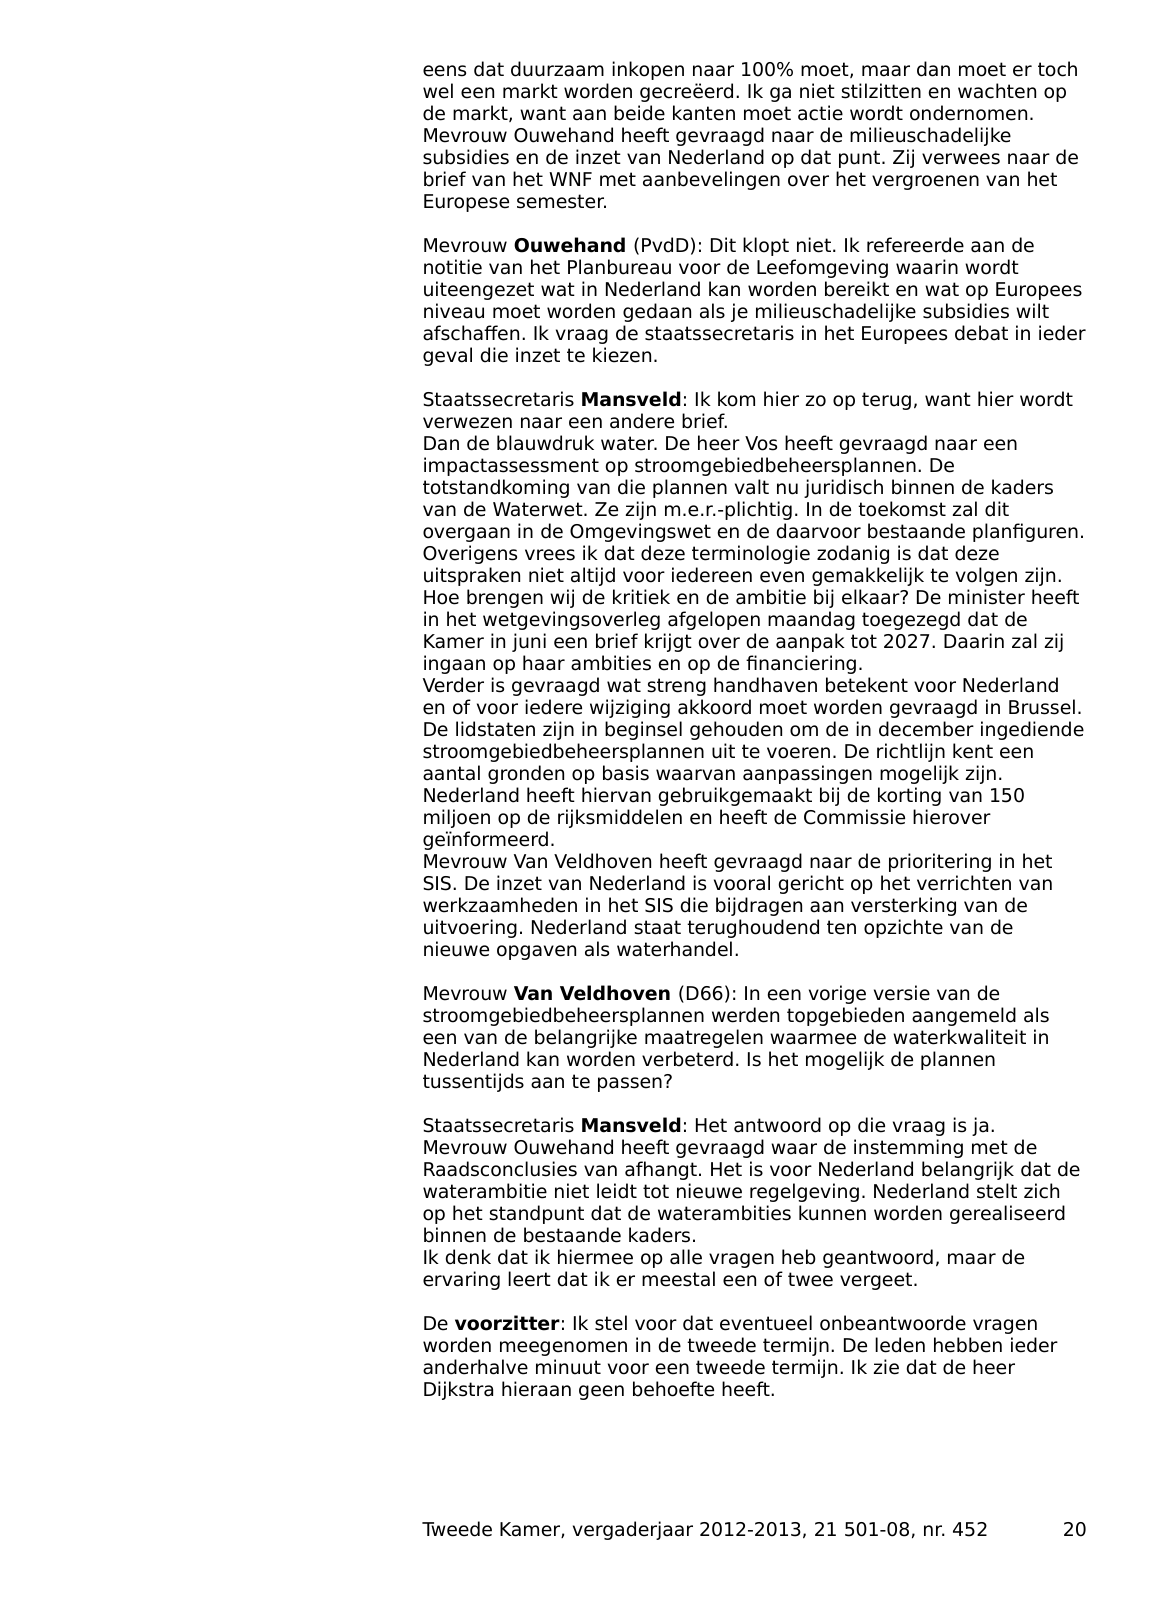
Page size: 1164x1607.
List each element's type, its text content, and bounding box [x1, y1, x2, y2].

text Hoe brengen wij de kritiek en de ambitie bij elkaar? De minister heeft in het wetgevingsoverleg afgelopen maandag toegezegd dat de Kamer in juni een brief krijgt over de aanpak tot 2027. Daarin zal zij ingaan op haar ambities en op de financiering. [422, 587, 1087, 675]
text Mevrouw Van Veldhoven heeft gevraagd naar de prioritering in het SIS. De inzet van Nederland is vooral gericht op het verrichten van werkzaamheden in het SIS die bijdragen aan versterking van de uitvoering. Nederland staat terughoudend ten opzichte van de nieuwe opgaven als waterhandel. [422, 851, 1087, 961]
text Staatssecretaris Mansveld: Het antwoord op die vraag is ja. [422, 1115, 1087, 1137]
text Mevrouw Ouwehand (PvdD): Dit klopt niet. Ik refereerde aan de notitie van het Planbureau voor de Leefomgeving waarin wordt uiteengezet wat in Nederland kan worden bereikt en wat op Europees niveau moet worden gedaan als je milieuschadelijke subsidies wilt afschaffen. Ik vraag de staatssecretaris in het Europees debat in ieder geval die inzet te kiezen. [422, 235, 1087, 367]
text eens dat duurzaam inkopen naar 100% moet, maar dan moet er toch wel een markt worden gecreëerd. Ik ga niet stilzitten en wachten op de markt, want aan beide kanten moet actie wordt ondernomen. [422, 59, 1087, 125]
text Mevrouw Ouwehand heeft gevraagd waar de instemming met de Raadsconclusies van afhangt. Het is voor Nederland belangrijk dat de waterambitie niet leidt tot nieuwe regelgeving. Nederland stelt zich op het standpunt dat de waterambities kunnen worden gerealiseerd binnen de bestaande kaders. [422, 1137, 1087, 1247]
text Mevrouw Van Veldhoven (D66): In een vorige versie van de stroomgebiedbeheersplannen werden topgebieden aangemeld als een van de belangrijke maatregelen waarmee de waterkwaliteit in Nederland kan worden verbeterd. Is het mogelijk de plannen tussentijds aan te passen? [422, 983, 1087, 1093]
text Mevrouw Ouwehand heeft gevraagd naar de milieuschadelijke subsidies en de inzet van Nederland op dat punt. Zij verwees naar de brief van het WNF met aanbevelingen over het vergroenen van het Europese semester. [422, 125, 1087, 213]
text Ik denk dat ik hiermee op alle vragen heb geantwoord, maar de ervaring leert dat ik er meestal een of twee vergeet. [422, 1247, 1087, 1291]
text Staatssecretaris Mansveld: Ik kom hier zo op terug, want hier wordt verwezen naar een andere brief. [422, 389, 1087, 433]
text Verder is gevraagd wat streng handhaven betekent voor Nederland en of voor iedere wijziging akkoord moet worden gevraagd in Brussel. De lidstaten zijn in beginsel gehouden om de in december ingediende stroomgebiedbeheersplannen uit te voeren. De richtlijn kent een aantal gronden op basis waarvan aanpassingen mogelijk zijn. Nederland heeft hiervan gebruikgemaakt bij de korting van 150 miljoen op de rijksmiddelen en heeft de Commissie hierover geïnformeerd. [422, 675, 1087, 851]
text Dan de blauwdruk water. De heer Vos heeft gevraagd naar een impactassessment op stroomgebiedbeheersplannen. De totstandkoming van die plannen valt nu juridisch binnen de kaders van de Waterwet. Ze zijn m.e.r.-plichtig. In de toekomst zal dit overgaan in de Omgevingswet en de daarvoor bestaande planfiguren. Overigens vrees ik dat deze terminologie zodanig is dat deze uitspraken niet altijd voor iedereen even gemakkelijk te volgen zijn. [422, 433, 1087, 587]
text De voorzitter: Ik stel voor dat eventueel onbeantwoorde vragen worden meegenomen in de tweede termijn. De leden hebben ieder anderhalve minuut voor een tweede termijn. Ik zie dat de heer Dijkstra hieraan geen behoefte heeft. [422, 1313, 1087, 1401]
